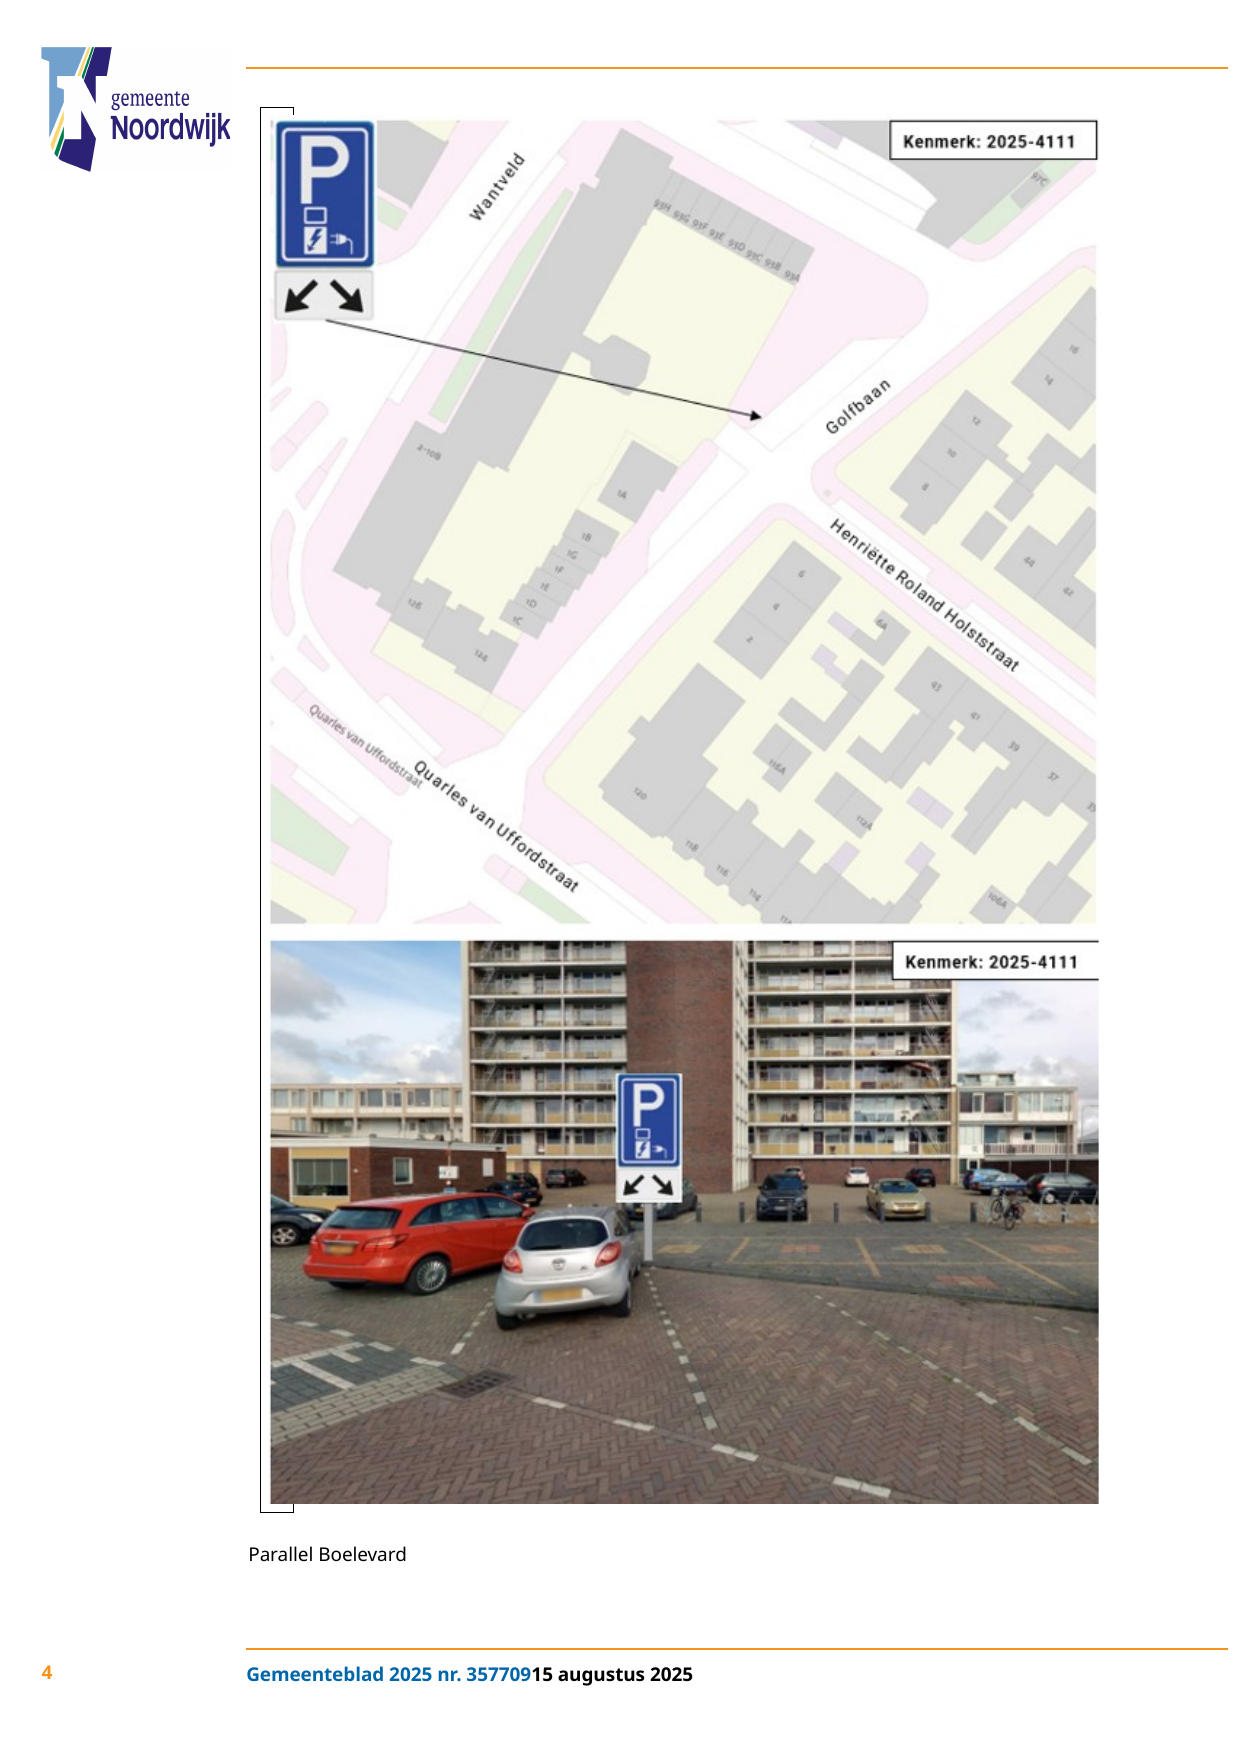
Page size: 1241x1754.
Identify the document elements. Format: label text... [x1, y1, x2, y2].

picture [41, 47, 231, 172]
picture [268, 115, 1099, 1504]
text Parallel Boelevard [248, 1541, 1152, 1567]
